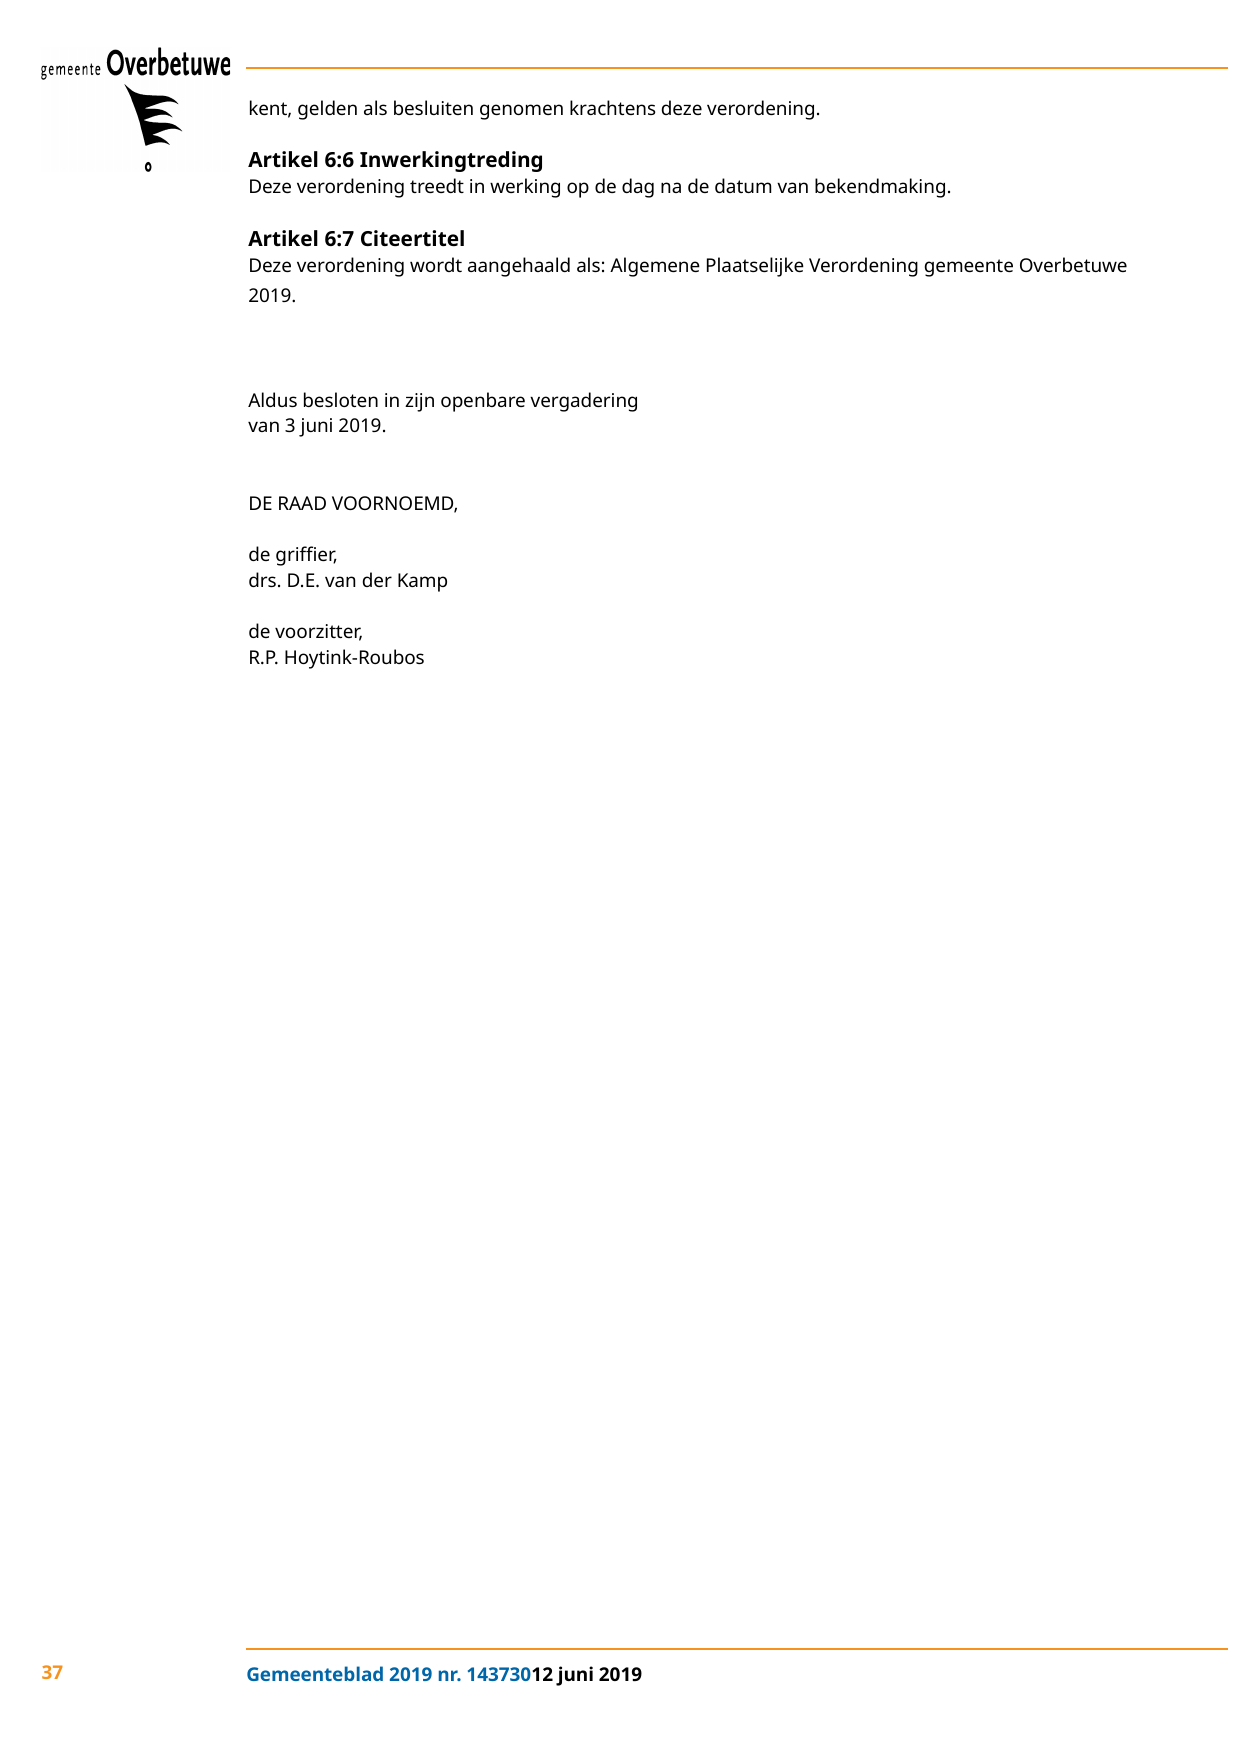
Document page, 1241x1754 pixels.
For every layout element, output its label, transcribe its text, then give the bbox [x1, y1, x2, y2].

text Artikel 6:7 Citeertitel [248, 224, 1152, 252]
text drs. D.E. van der Kamp [248, 567, 1152, 593]
text R.P. Hoytink-Roubos [248, 644, 1152, 670]
text Artikel 6:6 Inwerkingtreding [248, 145, 1152, 174]
text kent, gelden als besluiten genomen krachtens deze verordening. [248, 95, 1152, 121]
text DE RAAD VOORNOEMD, [248, 490, 1152, 516]
text Deze verordening treedt in werking op de dag na de datum van bekendmaking. [248, 174, 1152, 199]
text Aldus besloten in zijn openbare vergadering [248, 387, 1152, 413]
text de griffier, [248, 541, 1152, 567]
text de voorzitter, [248, 618, 1152, 644]
picture [41, 47, 231, 172]
text Deze verordening wordt aangehaald als: Algemene Plaatselijke Verordening gemeente Overbetuwe 2019. [248, 252, 1152, 308]
text van 3 juni 2019. [248, 413, 1152, 438]
